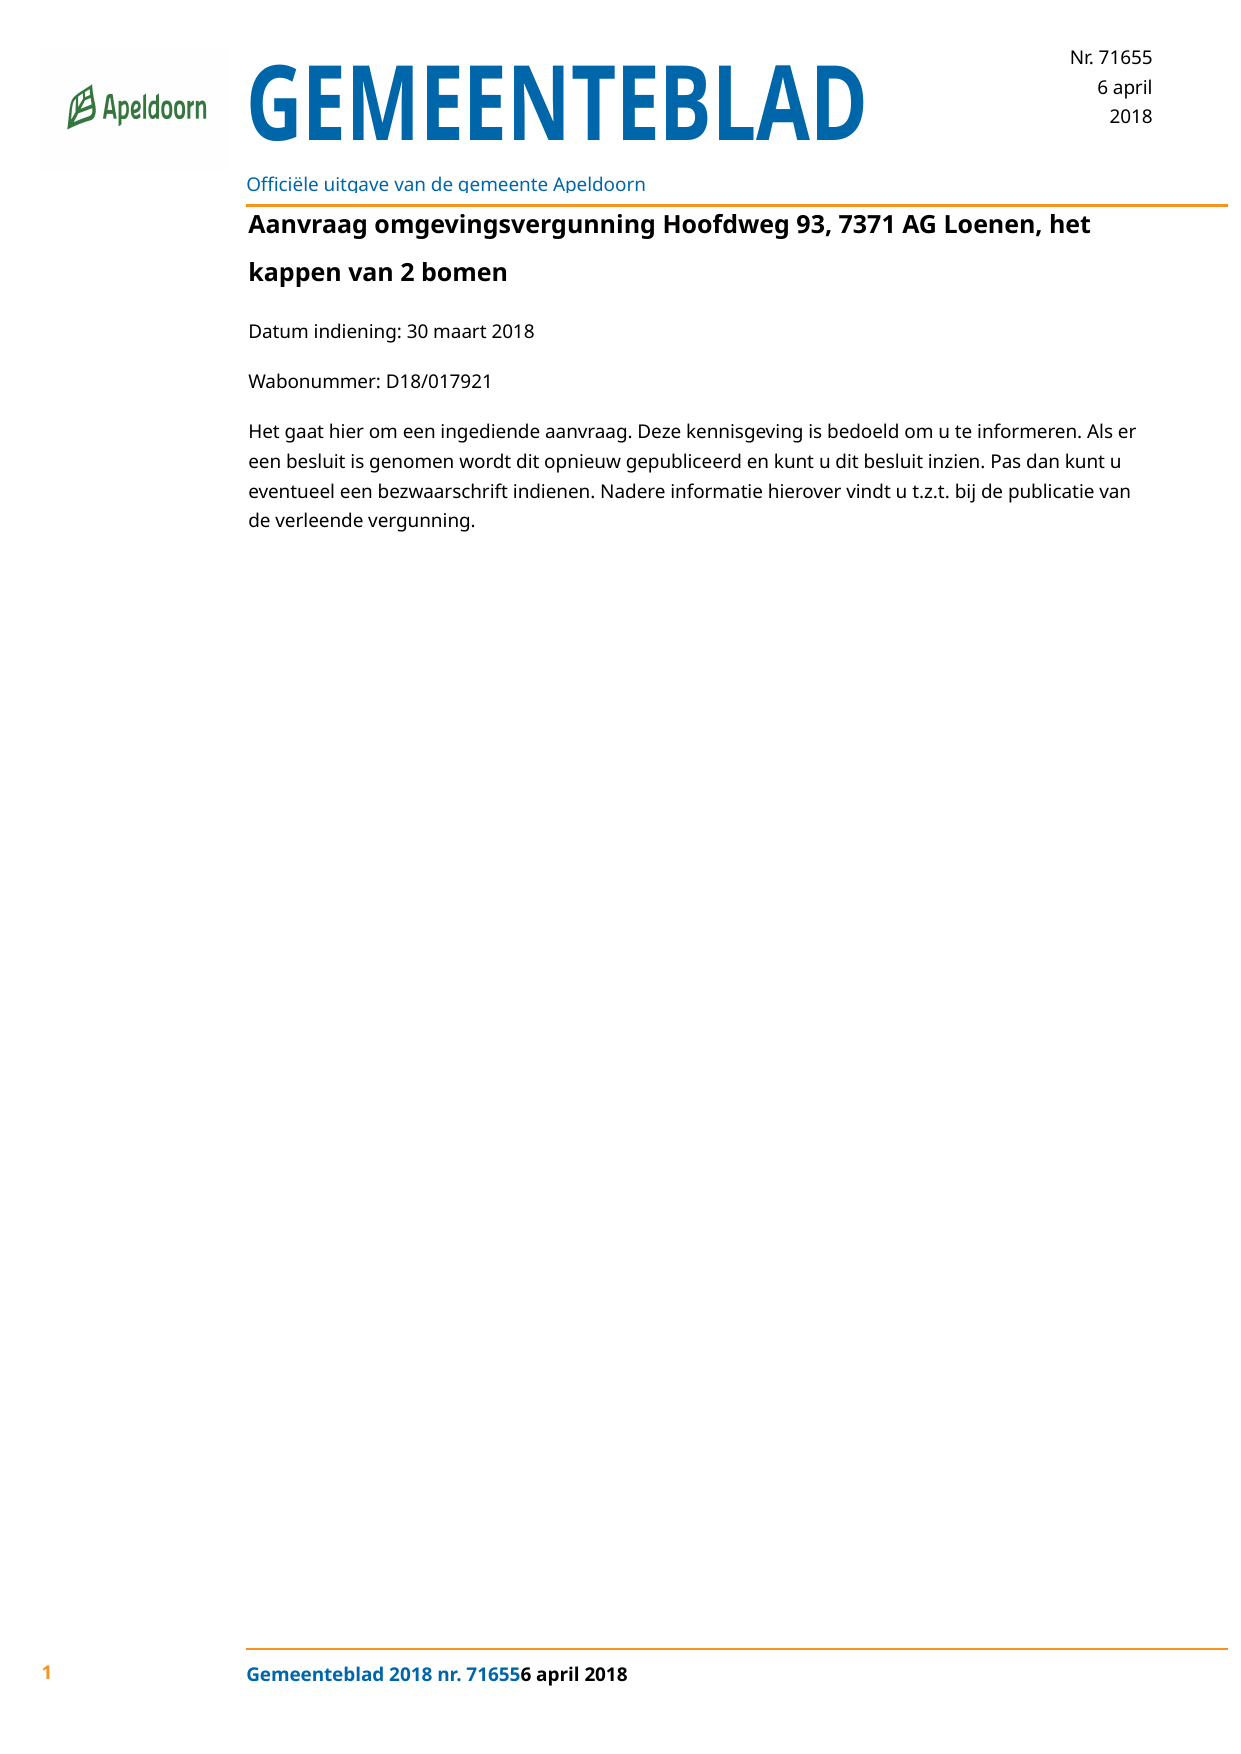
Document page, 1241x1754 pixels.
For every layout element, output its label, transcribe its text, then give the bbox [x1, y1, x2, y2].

text Datum indiening: 30 maart 2018 [248, 318, 1152, 344]
text Wabonummer: D18/017921 [248, 368, 1152, 394]
picture [41, 47, 231, 172]
text Aanvraag omgevingsvergunning Hoofdweg 93, 7371 AG Loenen, het kappen van 2 bomen [248, 207, 1152, 288]
text Het gaat hier om een ingediende aanvraag. Deze kennisgeving is bedoeld om u te informeren. Als er een besluit is genomen wordt dit opnieuw gepubliceerd en kunt u dit besluit inzien. Pas dan kunt u eventueel een bezwaarschrift indienen. Nadere informatie hierover vindt u t.z.t. bij de publicatie van de verleende vergunning. [248, 419, 1152, 533]
